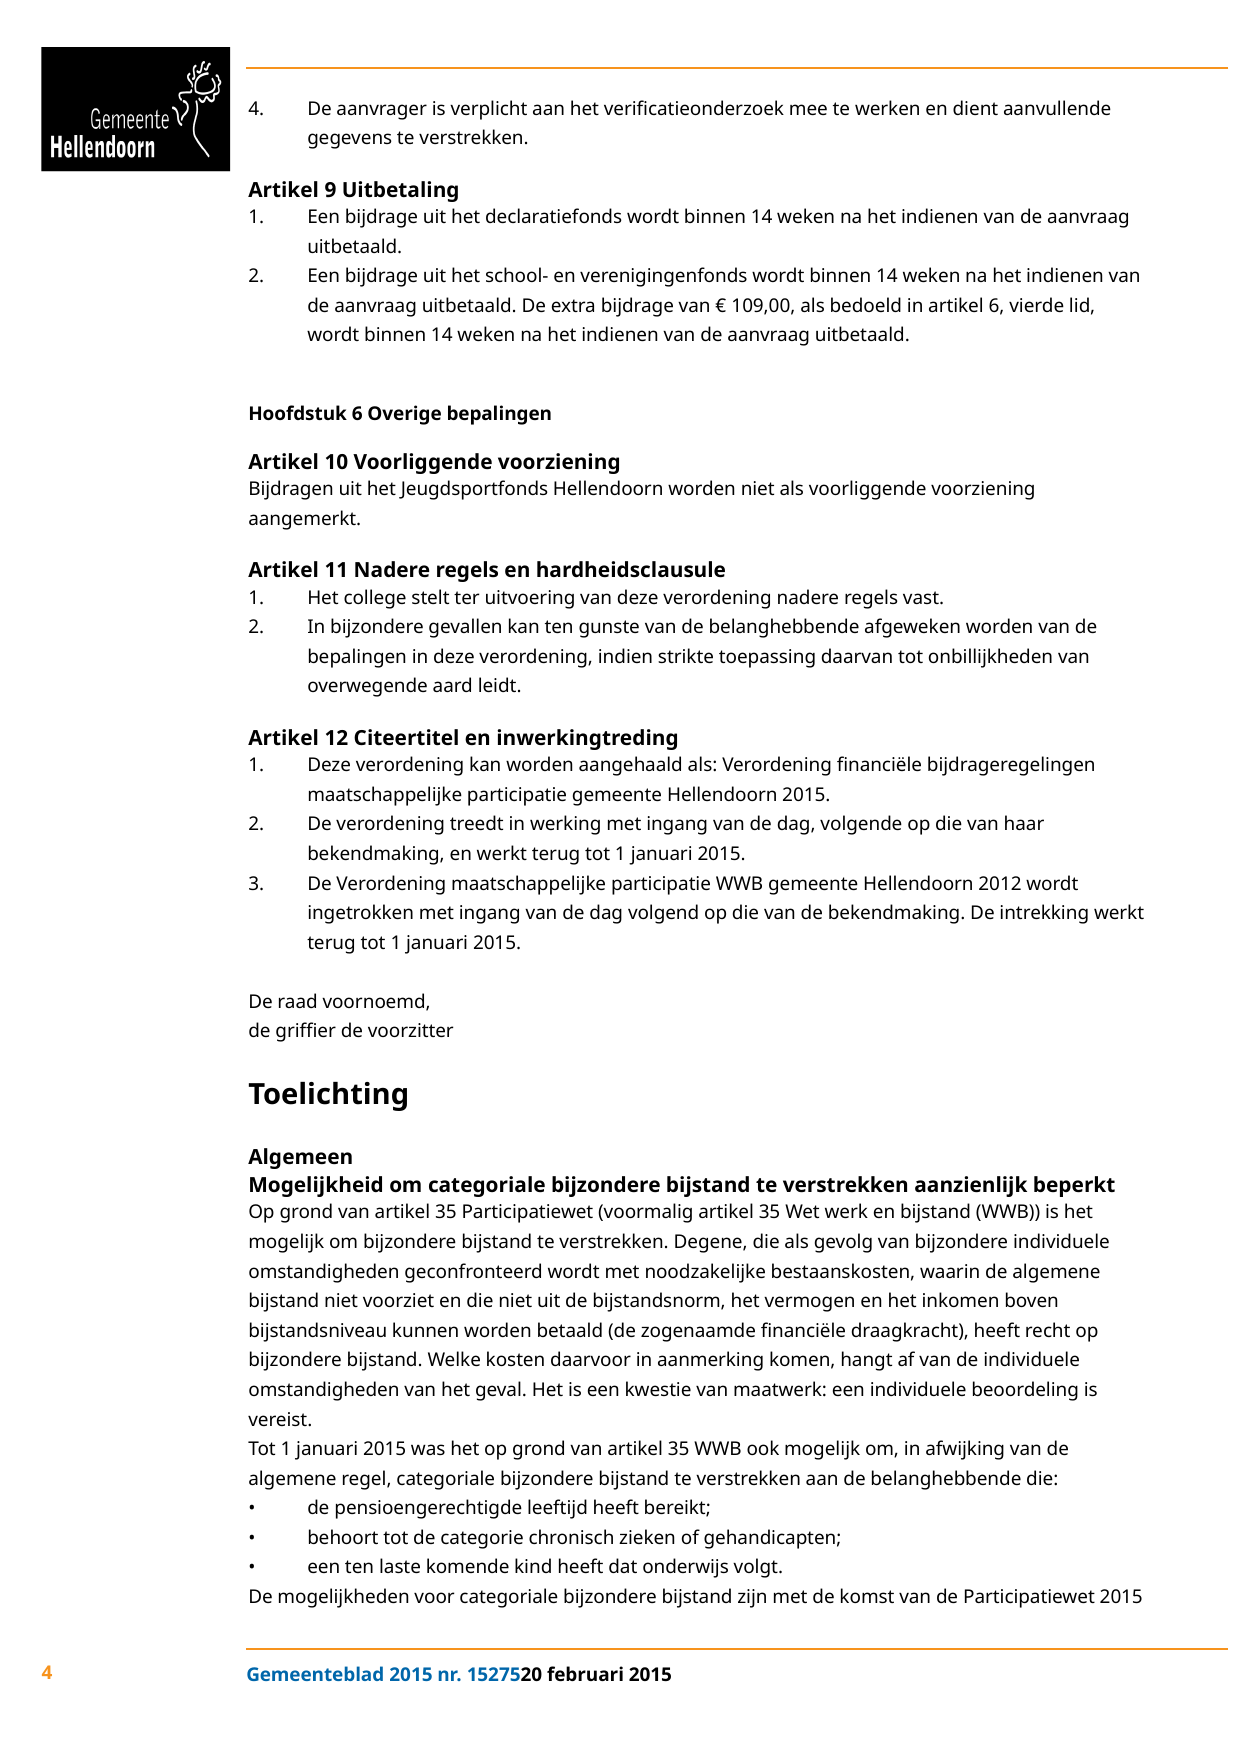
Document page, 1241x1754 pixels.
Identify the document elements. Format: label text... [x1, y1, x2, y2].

text De raad voornoemd, [248, 988, 1152, 1014]
text Bijdragen uit het Jeugdsportfonds Hellendoorn worden niet als voorliggende voorziening aangemerkt. [248, 475, 1152, 531]
text Toelichting [248, 1073, 1152, 1113]
list Een bijdrage uit het declaratiefonds wordt binnen 14 weken na het indienen van de aanvraag uitbetaald. [248, 203, 1152, 258]
list een ten laste komende kind heeft dat onderwijs volgt. [248, 1554, 1152, 1579]
list Het college stelt ter uitvoering van deze verordening nadere regels vast. [248, 584, 1152, 609]
list behoort tot de categorie chronisch zieken of gehandicapten; [248, 1524, 1152, 1550]
list De verordening treedt in werking met ingang van de dag, volgende op die van haar bekendmaking, en werkt terug tot 1 januari 2015. [248, 811, 1152, 866]
text Algemeen [248, 1142, 1152, 1170]
text Tot 1 januari 2015 was het op grond van artikel 35 WWB ook mogelijk om, in afwijking van de algemene regel, categoriale bijzondere bijstand te verstrekken aan de belanghebbende die: [248, 1435, 1152, 1491]
text Artikel 12 Citeertitel en inwerkingtreding [248, 723, 1152, 751]
text Op grond van artikel 35 Participatiewet (voormalig artikel 35 Wet werk en bijstand (WWB)) is het mogelijk om bijzondere bijstand te verstrekken. Degene, die als gevolg van bijzondere individuele omstandigheden geconfronteerd wordt met noodzakelijke bestaanskosten, waarin de algemene bijstand niet voorziet en die niet uit de bijstandsnorm, het vermogen en het inkomen boven bijstandsniveau kunnen worden betaald (de zogenaamde financiële draagkracht), heeft recht op bijzondere bijstand. Welke kosten daarvoor in aanmerking komen, hangt af van de individuele omstandigheden van het geval. Het is een kwestie van maatwerk: een individuele beoordeling is vereist. [248, 1199, 1152, 1432]
text Mogelijkheid om categoriale bijzondere bijstand te verstrekken aanzienlijk beperkt [248, 1170, 1152, 1199]
list De Verordening maatschappelijke participatie WWB gemeente Hellendoorn 2012 wordt ingetrokken met ingang van de dag volgend op die van de bekendmaking. De intrekking werkt terug tot 1 januari 2015. [248, 870, 1152, 955]
list Deze verordening kan worden aangehaald als: Verordening financiële bijdrageregelingen maatschappelijke participatie gemeente Hellendoorn 2015. [248, 751, 1152, 807]
text Hoofdstuk 6 Overige bepalingen [248, 398, 1152, 426]
text Artikel 10 Voorliggende voorziening [248, 447, 1152, 475]
text Artikel 11 Nadere regels en hardheidsclausule [248, 555, 1152, 584]
list In bijzondere gevallen kan ten gunste van de belanghebbende afgeweken worden van de bepalingen in deze verordening, indien strikte toepassing daarvan tot onbillijkheden van overwegende aard leidt. [248, 613, 1152, 698]
picture [41, 47, 231, 172]
list De aanvrager is verplicht aan het verificatieonderzoek mee te werken en dient aanvullende gegevens te verstrekken. [248, 95, 1152, 150]
text Artikel 9 Uitbetaling [248, 175, 1152, 203]
text De mogelijkheden voor categoriale bijzondere bijstand zijn met de komst van de Participatiewet 2015 [248, 1583, 1152, 1609]
text de griffier de voorzitter [248, 1018, 1152, 1043]
list Een bijdrage uit het school- en verenigingenfonds wordt binnen 14 weken na het indienen van de aanvraag uitbetaald. De extra bijdrage van € 109,00, als bedoeld in artikel 6, vierde lid, wordt binnen 14 weken na het indienen van de aanvraag uitbetaald. [248, 262, 1152, 347]
list de pensioengerechtigde leeftijd heeft bereikt; [248, 1494, 1152, 1520]
